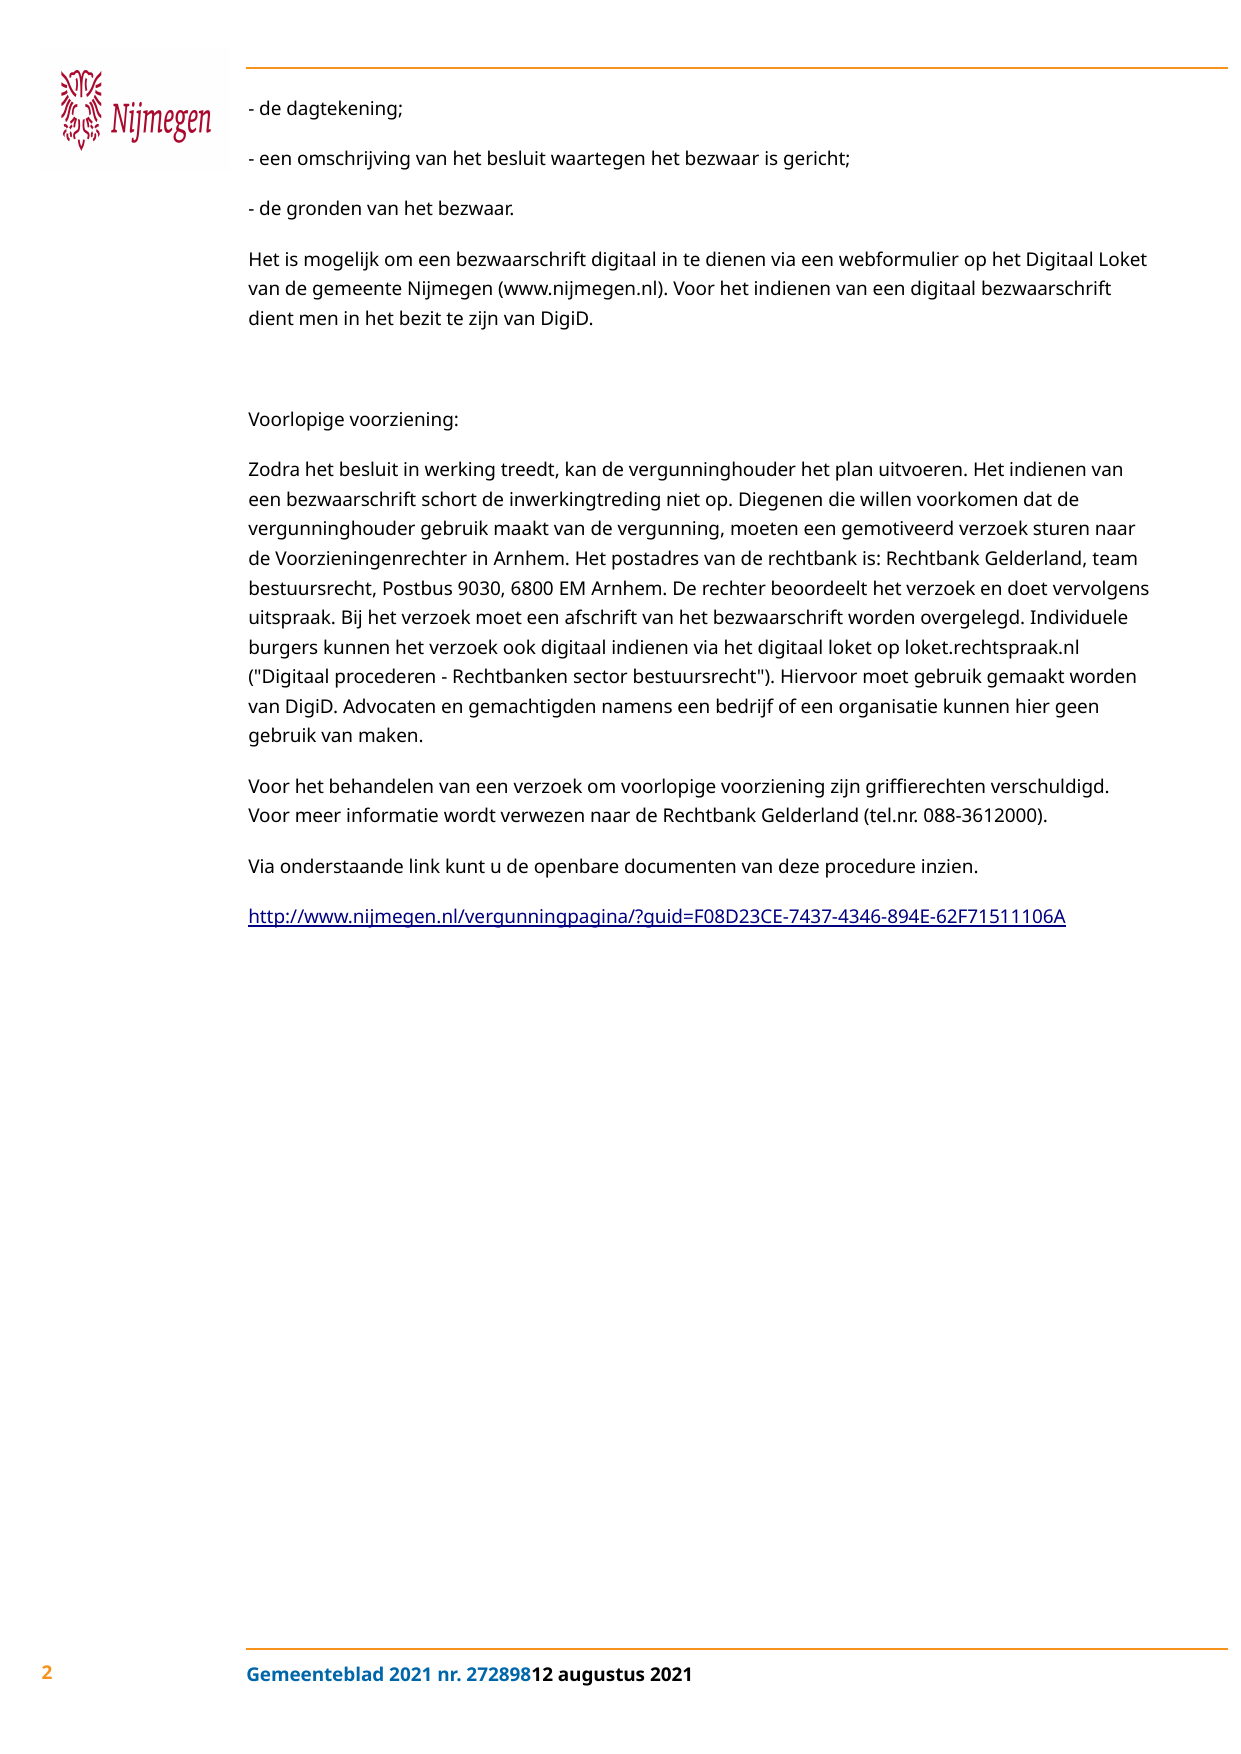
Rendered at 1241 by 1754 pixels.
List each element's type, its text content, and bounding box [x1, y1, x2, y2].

picture [41, 47, 231, 172]
text - een omschrijving van het besluit waartegen het bezwaar is gericht; [248, 145, 1152, 171]
text http://www.nijmegen.nl/vergunningpagina/?guid=F08D23CE-7437-4346-894E-62F71511106A [248, 903, 1152, 929]
text - de gronden van het bezwaar. [248, 196, 1152, 221]
text Zodra het besluit in werking treedt, kan de vergunninghouder het plan uitvoeren. Het indienen van een bezwaarschrift schort de inwerkingtreding niet op. Diegenen die willen voorkomen dat de vergunninghouder gebruik maakt van de vergunning, moeten een gemotiveerd verzoek sturen naar de Voorzieningenrechter in Arnhem. Het postadres van de rechtbank is: Rechtbank Gelderland, team bestuursrecht, Postbus 9030, 6800 EM Arnhem. De rechter beoordeelt het verzoek en doet vervolgens uitspraak. Bij het verzoek moet een afschrift van het bezwaarschrift worden overgelegd. Individuele burgers kunnen het verzoek ook digitaal indienen via het digitaal loket op loket.rechtspraak.nl ("Digitaal procederen - Rechtbanken sector bestuursrecht"). Hiervoor moet gebruik gemaakt worden van DigiD. Advocaten en gemachtigden namens een bedrijf of een organisatie kunnen hier geen gebruik van maken. [248, 456, 1152, 748]
text Via onderstaande link kunt u de openbare documenten van deze procedure inzien. [248, 853, 1152, 879]
text Voorlopige voorziening: [248, 406, 1152, 432]
text - de dagtekening; [248, 95, 1152, 121]
text Voor het behandelen van een verzoek om voorlopige voorziening zijn griffierechten verschuldigd. Voor meer informatie wordt verwezen naar de Rechtbank Gelderland (tel.nr. 088-3612000). [248, 773, 1152, 828]
text Het is mogelijk om een bezwaarschrift digitaal in te dienen via een webformulier op het Digitaal Loket van de gemeente Nijmegen (www.nijmegen.nl). Voor het indienen van een digitaal bezwaarschrift dient men in het bezit te zijn van DigiD. [248, 246, 1152, 331]
